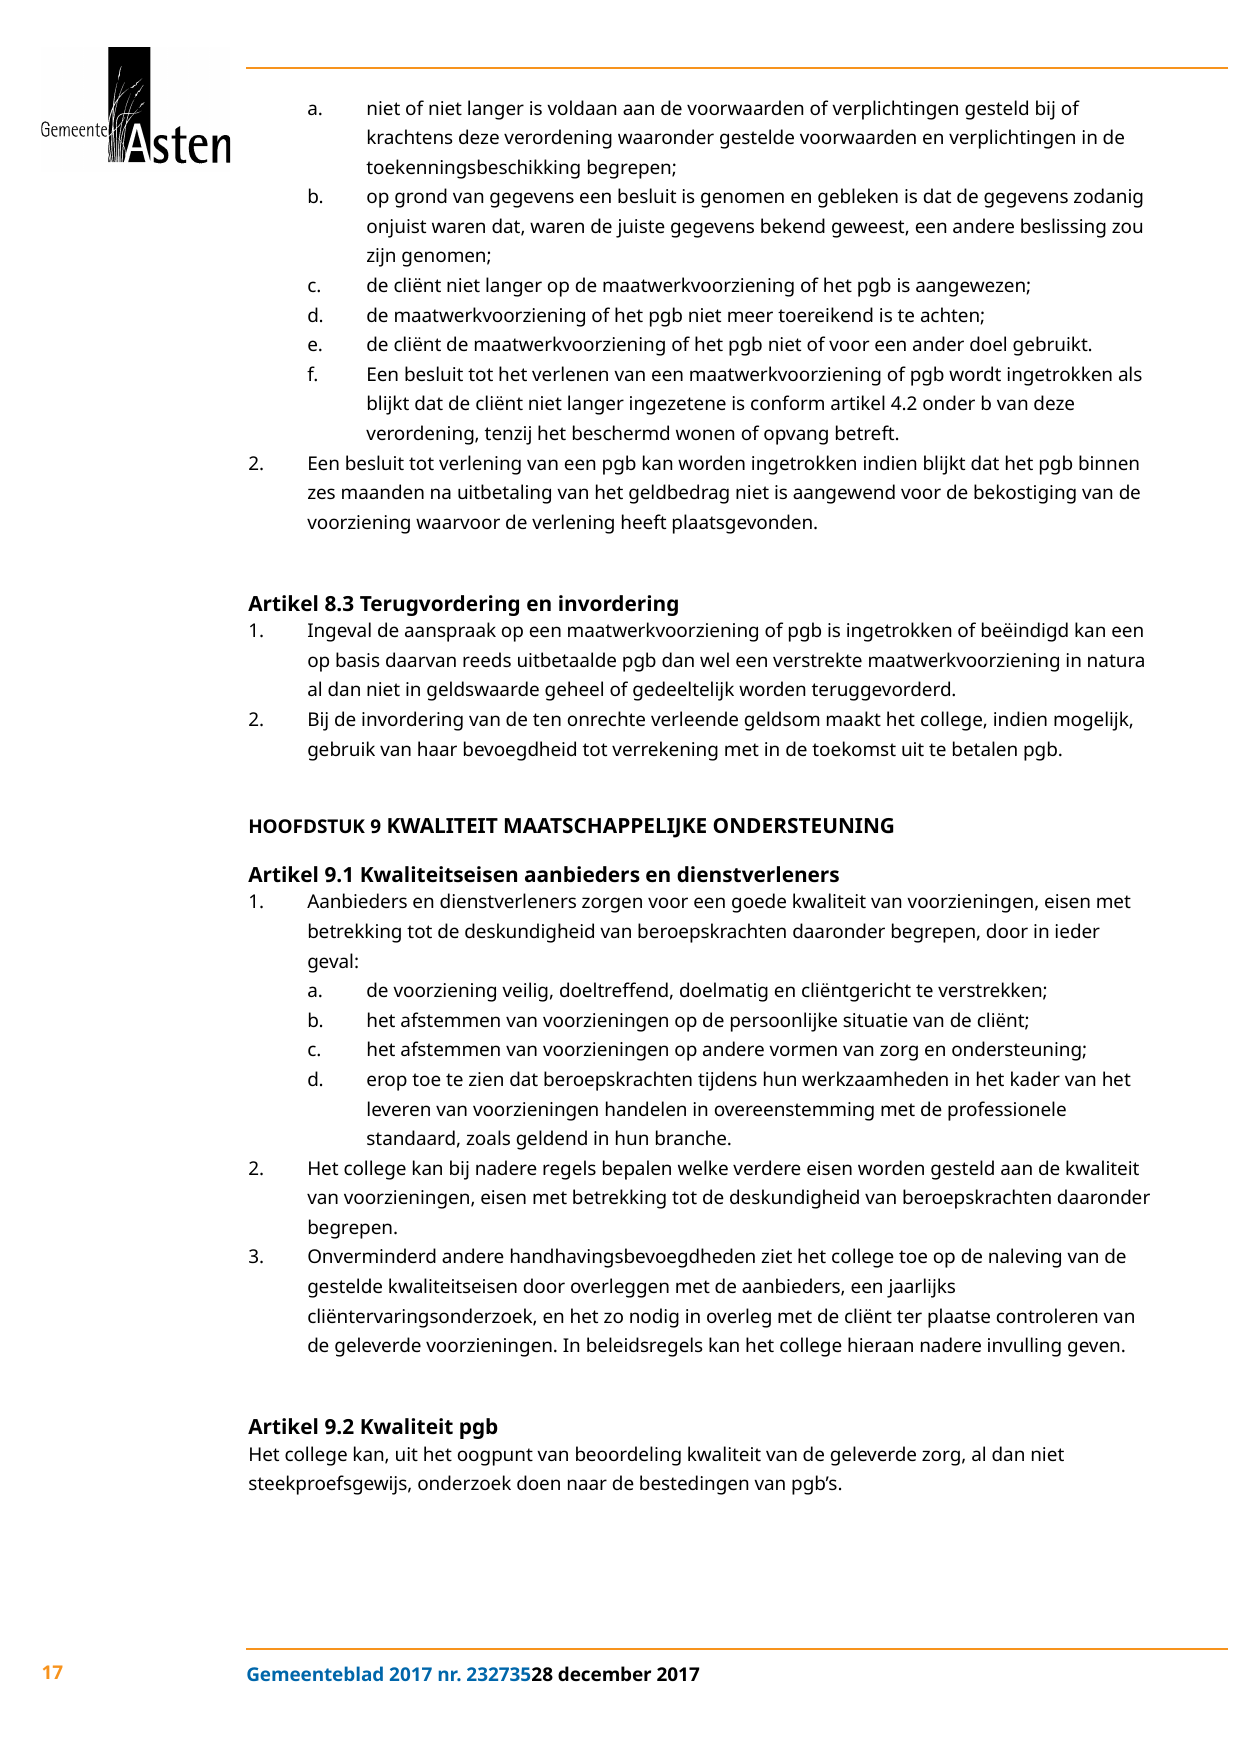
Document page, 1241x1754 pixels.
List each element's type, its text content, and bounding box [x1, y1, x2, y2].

list Aanbieders en dienstverleners zorgen voor een goede kwaliteit van voorzieningen, eisen met betrekking tot de deskundigheid van beroepskrachten daaronder begrepen, door in ieder geval: [248, 889, 1152, 973]
list op grond van gegevens een besluit is genomen en gebleken is dat de gegevens zodanig onjuist waren dat, waren de juiste gegevens bekend geweest, een andere beslissing zou zijn genomen; [307, 183, 1152, 268]
list Een besluit tot verlening van een pgb kan worden ingetrokken indien blijkt dat het pgb binnen zes maanden na uitbetaling van het geldbedrag niet is aangewend voor de bekostiging van de voorziening waarvoor de verlening heeft plaatsgevonden. [248, 450, 1152, 535]
list de cliënt niet langer op de maatwerkvoorziening of het pgb is aangewezen; [307, 272, 1152, 298]
list Ingeval de aanspraak op een maatwerkvoorziening of pgb is ingetrokken of beëindigd kan een op basis daarvan reeds uitbetaalde pgb dan wel een verstrekte maatwerkvoorziening in natura al dan niet in geldswaarde geheel of gedeeltelijk worden teruggevorderd. [248, 617, 1152, 702]
list Onverminderd andere handhavingsbevoegdheden ziet het college toe op de naleving van de gestelde kwaliteitseisen door overleggen met de aanbieders, een jaarlijks cliëntervaringsonderzoek, en het zo nodig in overleg met de cliënt ter plaatse controleren van de geleverde voorzieningen. In beleidsregels kan het college hieraan nadere invulling geven. [248, 1244, 1152, 1358]
text Artikel 9.2 Kwaliteit pgb [248, 1412, 1152, 1441]
text Artikel 8.3 Terugvordering en invordering [248, 589, 1152, 617]
list de cliënt de maatwerkvoorziening of het pgb niet of voor een ander doel gebruikt. [307, 331, 1152, 357]
list erop toe te zien dat beroepskrachten tijdens hun werkzaamheden in het kader van het leveren van voorzieningen handelen in overeenstemming met de professionele standaard, zoals geldend in hun branche. [307, 1066, 1152, 1151]
text Artikel 9.1 Kwaliteitseisen aanbieders en dienstverleners [248, 860, 1152, 889]
list Een besluit tot het verlenen van een maatwerkvoorziening of pgb wordt ingetrokken als blijkt dat de cliënt niet langer ingezetene is conform artikel 4.2 onder b van deze verordening, tenzij het beschermd wonen of opvang betreft. [307, 361, 1152, 446]
list het afstemmen van voorzieningen op de persoonlijke situatie van de cliënt; [307, 1007, 1152, 1033]
list Bij de invordering van de ten onrechte verleende geldsom maakt het college, indien mogelijk, gebruik van haar bevoegdheid tot verrekening met in de toekomst uit te betalen pgb. [248, 706, 1152, 761]
list de maatwerkvoorziening of het pgb niet meer toereikend is te achten; [307, 302, 1152, 328]
text HOOFDSTUK 9 KWALITEIT MAATSCHAPPELIJKE ONDERSTEUNING [248, 811, 1152, 839]
list het afstemmen van voorzieningen op andere vormen van zorg en ondersteuning; [307, 1037, 1152, 1062]
list niet of niet langer is voldaan aan de voorwaarden of verplichtingen gesteld bij of krachtens deze verordening waaronder gestelde voorwaarden en verplichtingen in de toekenningsbeschikking begrepen; [307, 95, 1152, 180]
list de voorziening veilig, doeltreffend, doelmatig en cliëntgericht te verstrekken; [307, 977, 1152, 1003]
list Het college kan bij nadere regels bepalen welke verdere eisen worden gesteld aan de kwaliteit van voorzieningen, eisen met betrekking tot de deskundigheid van beroepskrachten daaronder begrepen. [248, 1155, 1152, 1240]
picture [41, 47, 231, 172]
text Het college kan, uit het oogpunt van beoordeling kwaliteit van de geleverde zorg, al dan niet steekproefsgewijs, onderzoek doen naar de bestedingen van pgb’s. [248, 1441, 1152, 1496]
